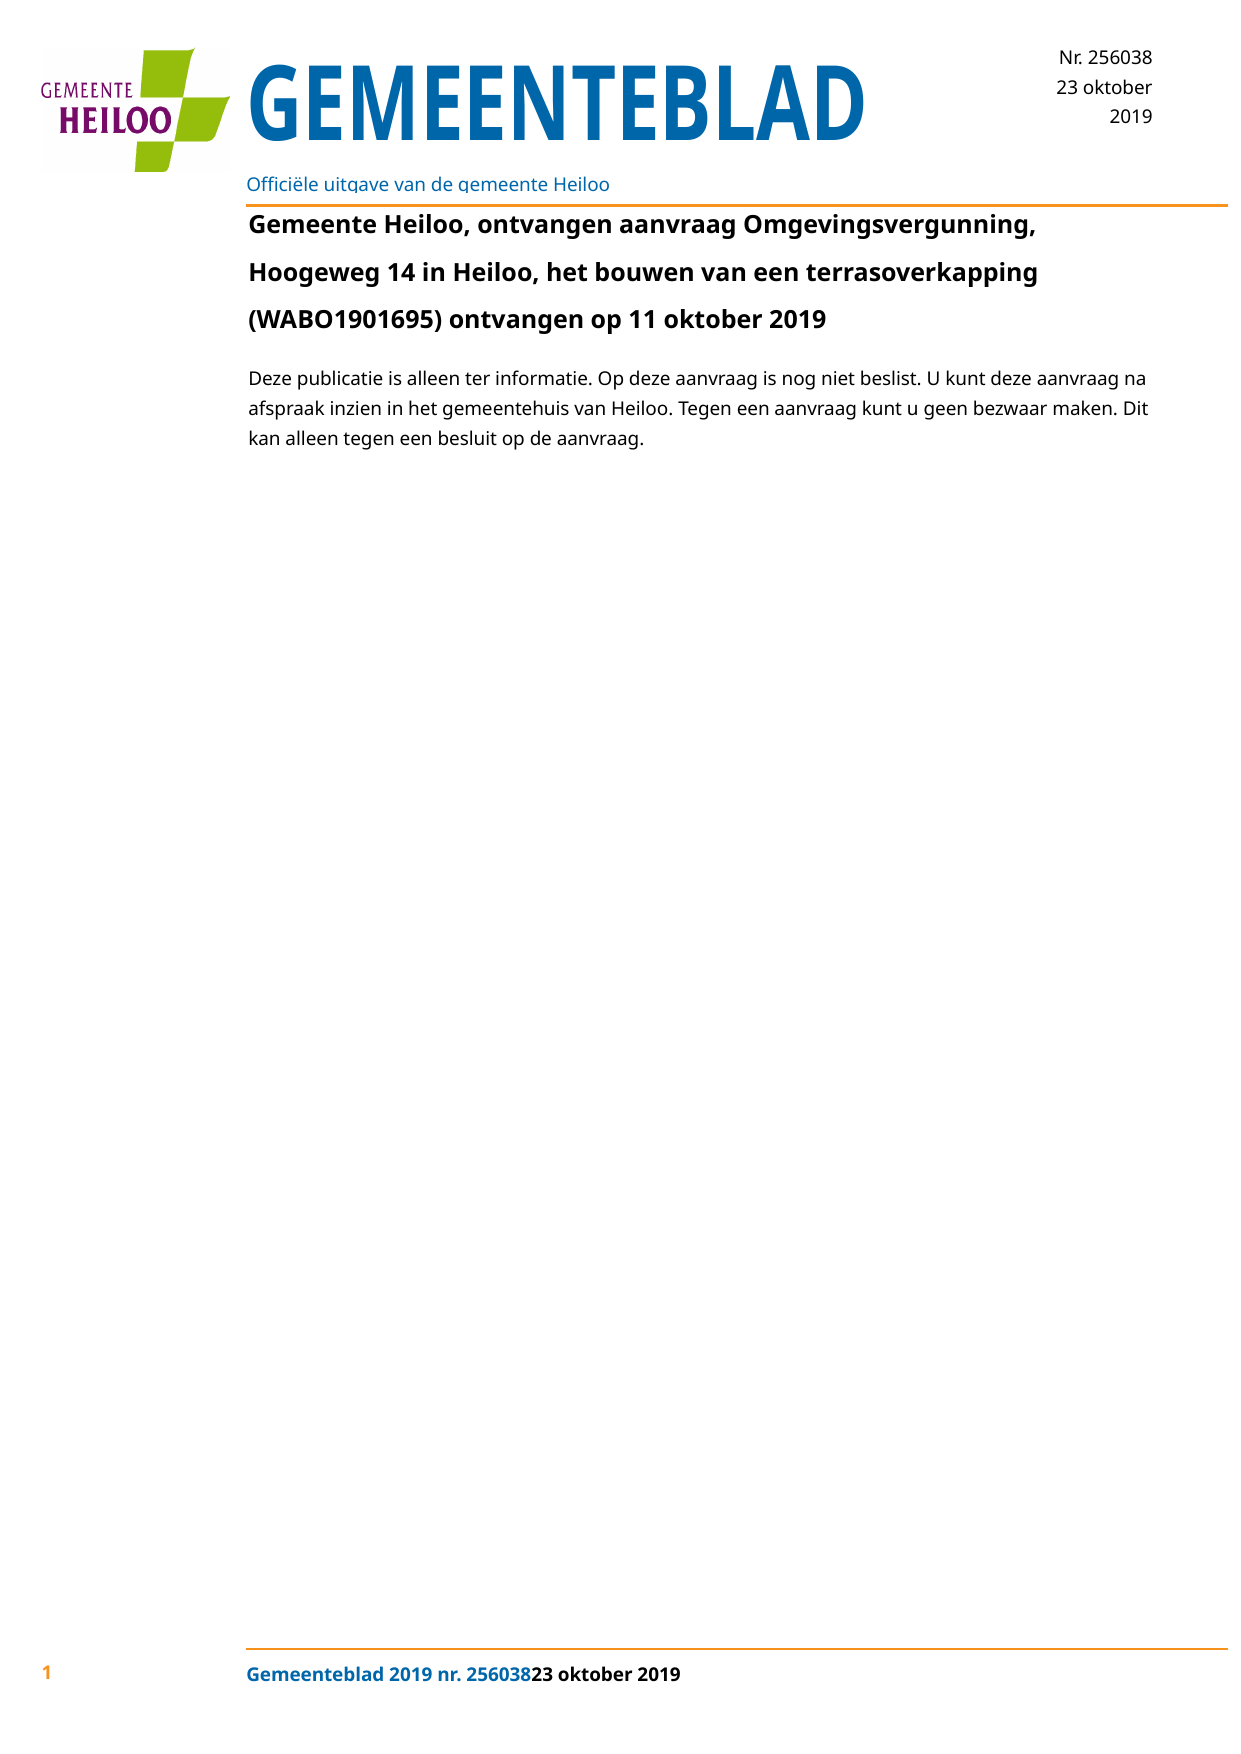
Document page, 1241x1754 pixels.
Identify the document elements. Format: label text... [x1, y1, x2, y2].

text Gemeente Heiloo, ontvangen aanvraag Omgevingsvergunning, Hoogeweg 14 in Heiloo, het bouwen van een terrasoverkapping (WABO1901695) ontvangen op 11 oktober 2019 [248, 207, 1152, 336]
picture [41, 47, 231, 172]
text Deze publicatie is alleen ter informatie. Op deze aanvraag is nog niet beslist. U kunt deze aanvraag na afspraak inzien in het gemeentehuis van Heiloo. Tegen een aanvraag kunt u geen bezwaar maken. Dit kan alleen tegen een besluit op de aanvraag. [248, 366, 1152, 450]
